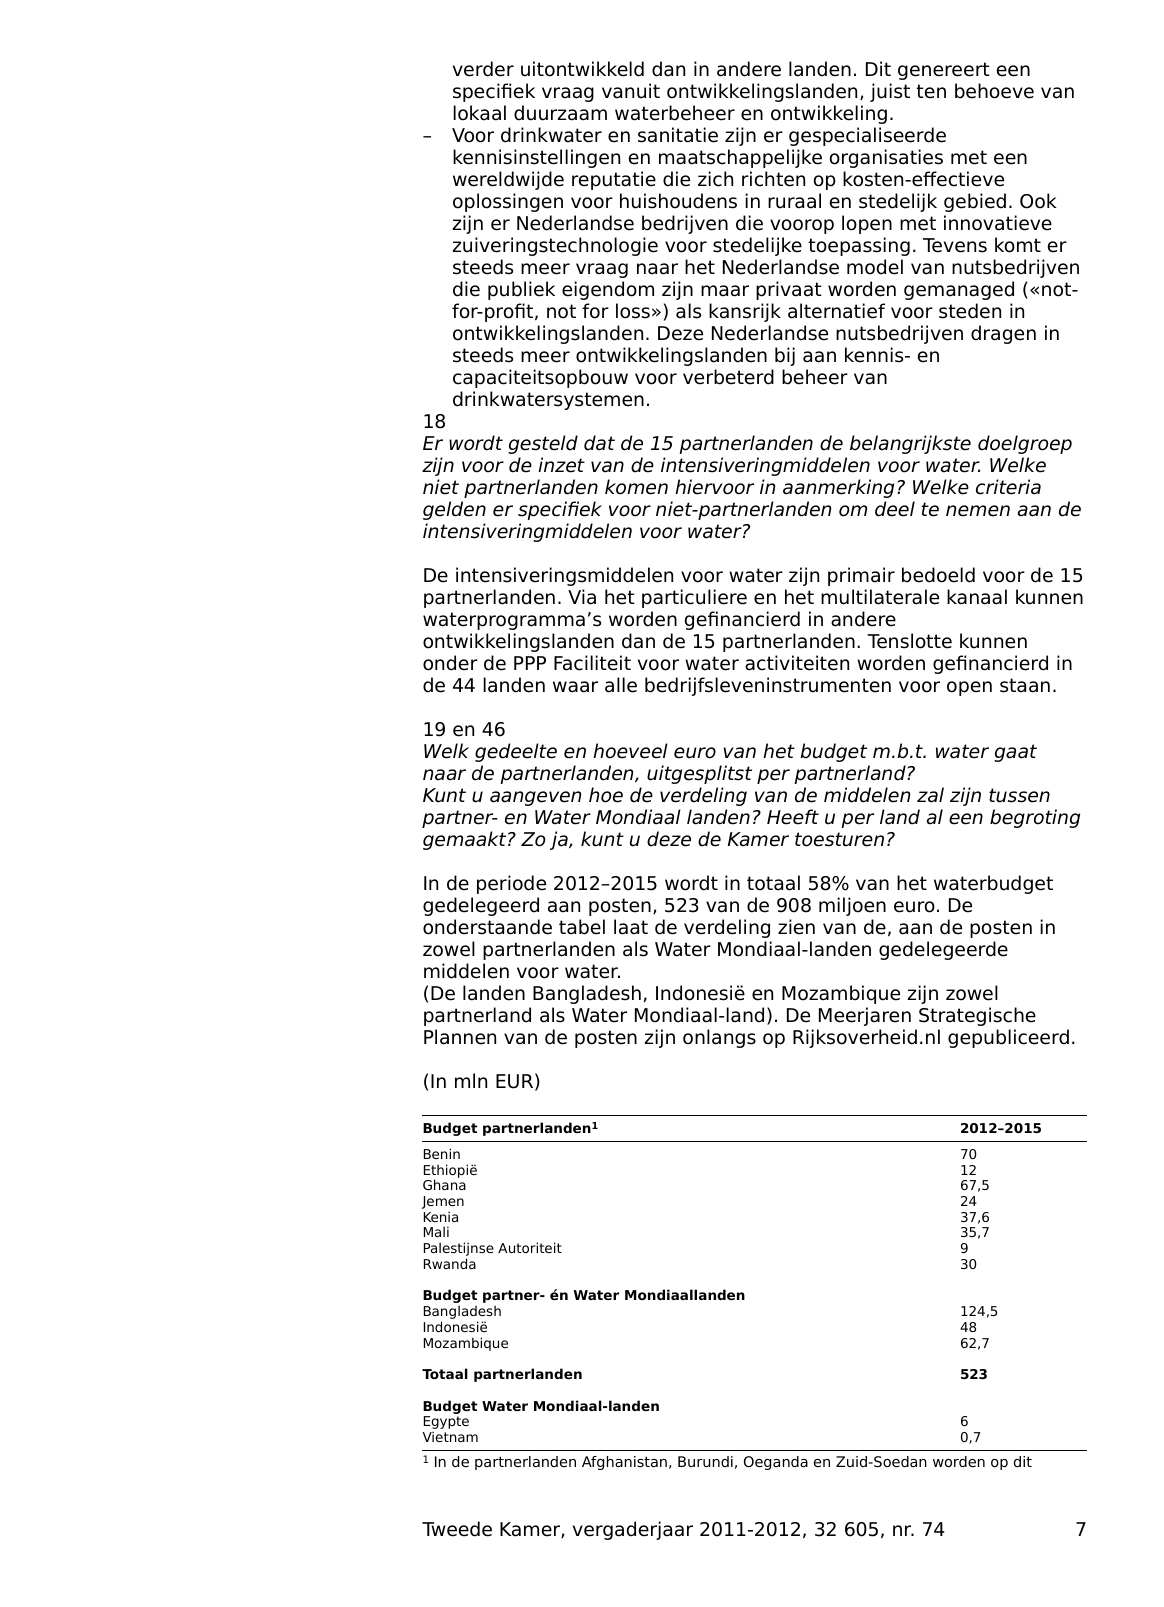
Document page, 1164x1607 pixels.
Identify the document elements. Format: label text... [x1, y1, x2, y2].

table_cell Bangladesh [422, 1304, 954, 1320]
text verder uitontwikkeld dan in andere landen. Dit genereert een specifiek vraag vanuit ontwikkelingslanden, juist ten behoeve van lokaal duurzaam waterbeheer en ontwikkeling. [422, 59, 1087, 125]
table_cell [954, 1351, 1087, 1367]
table_cell 48 [954, 1320, 1087, 1335]
table_cell 35,7 [954, 1225, 1087, 1241]
table_cell Palestijnse Autoriteit [422, 1241, 954, 1257]
table_cell [954, 1273, 1087, 1288]
table_cell 6 [954, 1414, 1087, 1430]
table_cell Totaal partnerlanden [422, 1367, 954, 1383]
table_cell 12 [954, 1163, 1087, 1178]
table_cell 523 [954, 1367, 1087, 1383]
table_cell 67,5 [954, 1178, 1087, 1194]
text Welk gedeelte en hoeveel euro van het budget m.b.t. water gaat naar de partnerlanden, uitgesplitst per partnerland? [422, 741, 1087, 785]
table_cell [422, 1273, 954, 1288]
table_cell 24 [954, 1194, 1087, 1209]
table_cell 70 [954, 1142, 1087, 1162]
table_cell Ghana [422, 1178, 954, 1194]
table_cell Benin [422, 1142, 954, 1162]
text 19 en 46 [422, 719, 1087, 741]
table_cell [422, 1383, 954, 1398]
text (De landen Bangladesh, Indonesië en Mozambique zijn zowel partnerland als Water Mondiaal-land). De Meerjaren Strategische Plannen van de posten zijn onlangs op Rijksoverheid.nl gepubliceerd. [422, 983, 1087, 1049]
text (In mln EUR) [422, 1071, 1087, 1093]
table_cell 1 In de partnerlanden Afghanistan, Burundi, Oeganda en Zuid-Soedan worden op dit [422, 1451, 1087, 1471]
table_cell Kenia [422, 1210, 954, 1225]
text In de periode 2012–2015 wordt in totaal 58% van het waterbudget gedelegeerd aan posten, 523 van de 908 miljoen euro. De onderstaande tabel laat de verdeling zien van de, aan de posten in zowel partnerlanden als Water Mondiaal-landen gedelegeerde middelen voor water. [422, 873, 1087, 983]
table_cell [954, 1288, 1087, 1304]
table_cell Indonesië [422, 1320, 954, 1335]
table_cell Vietnam [422, 1430, 954, 1450]
text Er wordt gesteld dat de 15 partnerlanden de belangrijkste doelgroep zijn voor de inzet van de intensiveringmiddelen voor water. Welke niet partnerlanden komen hiervoor in aanmerking? Welke criteria gelden er specifiek voor niet-partnerlanden om deel te nemen aan de intensiveringmiddelen voor water? [422, 433, 1087, 543]
table_cell Egypte [422, 1414, 954, 1430]
table_cell [954, 1383, 1087, 1398]
table_cell Rwanda [422, 1257, 954, 1272]
table_cell 9 [954, 1241, 1087, 1257]
table_cell [954, 1398, 1087, 1414]
table_cell Ethiopië [422, 1163, 954, 1178]
text De intensiveringsmiddelen voor water zijn primair bedoeld voor de 15 partnerlanden. Via het particuliere en het multilaterale kanaal kunnen waterprogramma’s worden gefinancierd in andere ontwikkelingslanden dan de 15 partnerlanden. Tenslotte kunnen onder de PPP Faciliteit voor water activiteiten worden gefinancierd in de 44 landen waar alle bedrijfsleveninstrumenten voor open staan. [422, 565, 1087, 697]
table_cell [422, 1351, 954, 1367]
text – Voor drinkwater en sanitatie zijn er gespecialiseerde kennisinstellingen en maatschappelijke organisaties met een wereldwijde reputatie die zich richten op kosten-effectieve oplossingen voor huishoudens in ruraal en stedelijk gebied. Ook zijn er Nederlandse bedrijven die voorop lopen met innovatieve zuiveringstechnologie voor stedelijke toepassing. Tevens komt er steeds meer vraag naar het Nederlandse model van nutsbedrijven die publiek eigendom zijn maar privaat worden gemanaged («not-for-profit, not for loss») als kansrijk alternatief voor steden in ontwikkelingslanden. Deze Nederlandse nutsbedrijven dragen in steeds meer ontwikkelingslanden bij aan kennis- en capaciteitsopbouw voor verbeterd beheer van drinkwatersystemen. [422, 125, 1087, 411]
table_cell 62,7 [954, 1335, 1087, 1351]
table_cell Budget Water Mondiaal-landen [422, 1398, 954, 1414]
table_cell 30 [954, 1257, 1087, 1272]
text Kunt u aangeven hoe de verdeling van de middelen zal zijn tussen partner- en Water Mondiaal landen? Heeft u per land al een begroting gemaakt? Zo ja, kunt u deze de Kamer toesturen? [422, 785, 1087, 851]
table_cell Mali [422, 1225, 954, 1241]
table_cell 124,5 [954, 1304, 1087, 1320]
text 18 [422, 411, 1087, 433]
table_cell 0,7 [954, 1430, 1087, 1450]
table_cell 37,6 [954, 1210, 1087, 1225]
table_header Budget partnerlanden1 [422, 1116, 954, 1141]
table_cell Mozambique [422, 1335, 954, 1351]
table_cell Budget partner- én Water Mondiaallanden [422, 1288, 954, 1304]
table_header 2012–2015 [954, 1116, 1087, 1141]
table_cell Jemen [422, 1194, 954, 1209]
